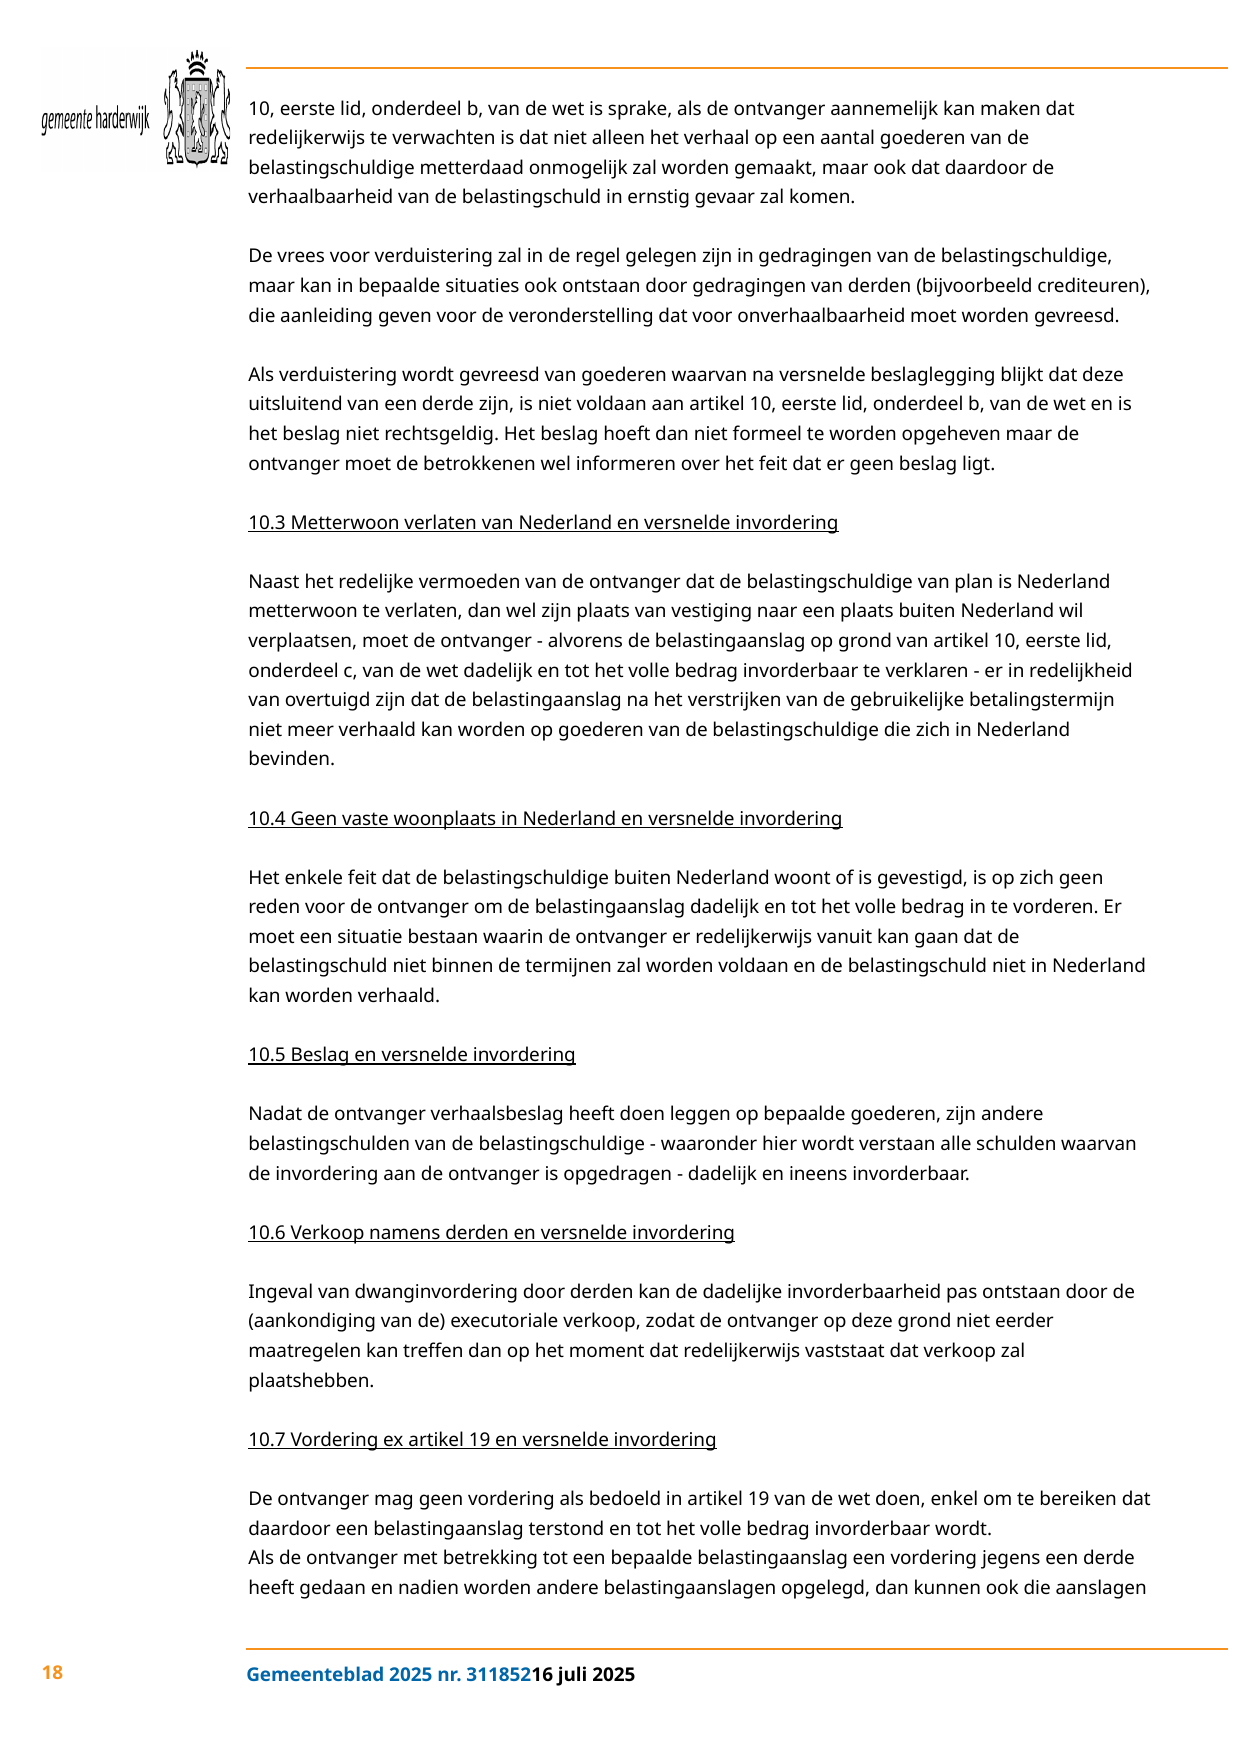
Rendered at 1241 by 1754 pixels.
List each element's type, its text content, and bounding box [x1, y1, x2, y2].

picture [41, 47, 231, 172]
text 10, eerste lid, onderdeel b, van de wet is sprake, als de ontvanger aannemelijk kan maken dat redelijkerwijs te verwachten is dat niet alleen het verhaal op een aantal goederen van de belastingschuldige metterdaad onmogelijk zal worden gemaakt, maar ook dat daardoor de verhaalbaarheid van de belastingschuld in ernstig gevaar zal komen. [248, 95, 1152, 209]
text De ontvanger mag geen vordering als bedoeld in artikel 19 van de wet doen, enkel om te bereiken dat daardoor een belastingaanslag terstond en tot het volle bedrag invorderbaar wordt. [248, 1485, 1152, 1541]
text Ingeval van dwanginvordering door derden kan de dadelijke invorderbaarheid pas ontstaan door de (aankondiging van de) executoriale verkoop, zodat de ontvanger op deze grond niet eerder maatregelen kan treffen dan op het moment dat redelijkerwijs vaststaat dat verkoop zal plaatshebben. [248, 1278, 1152, 1393]
text Als verduistering wordt gevreesd van goederen waarvan na versnelde beslaglegging blijkt dat deze uitsluitend van een derde zijn, is niet voldaan aan artikel 10, eerste lid, onderdeel b, van de wet en is het beslag niet rechtsgeldig. Het beslag hoeft dan niet formeel te worden opgeheven maar de ontvanger moet de betrokkenen wel informeren over het feit dat er geen beslag ligt. [248, 361, 1152, 476]
text De vrees voor verduistering zal in de regel gelegen zijn in gedragingen van de belastingschuldige, maar kan in bepaalde situaties ook ontstaan door gedragingen van derden (bijvoorbeeld crediteuren), die aanleiding geven voor de veronderstelling dat voor onverhaalbaarheid moet worden gevreesd. [248, 243, 1152, 328]
text Naast het redelijke vermoeden van de ontvanger dat de belastingschuldige van plan is Nederland metterwoon te verlaten, dan wel zijn plaats van vestiging naar een plaats buiten Nederland wil verplaatsen, moet de ontvanger - alvorens de belastingaanslag op grond van artikel 10, eerste lid, onderdeel c, van de wet dadelijk en tot het volle bedrag invorderbaar te verklaren - er in redelijkheid van overtuigd zijn dat de belastingaanslag na het verstrijken van de gebruikelijke betalingstermijn niet meer verhaald kan worden op goederen van de belastingschuldige die zich in Nederland bevinden. [248, 568, 1152, 771]
text 10.6 Verkoop namens derden en versnelde invordering [248, 1219, 1152, 1245]
text 10.5 Beslag en versnelde invordering [248, 1041, 1152, 1067]
text Het enkele feit dat de belastingschuldige buiten Nederland woont of is gevestigd, is op zich geen reden voor de ontvanger om de belastingaanslag dadelijk en tot het volle bedrag in te vorderen. Er moet een situatie bestaan waarin de ontvanger er redelijkerwijs vanuit kan gaan dat de belastingschuld niet binnen de termijnen zal worden voldaan en de belastingschuld niet in Nederland kan worden verhaald. [248, 864, 1152, 1008]
text Als de ontvanger met betrekking tot een bepaalde belastingaanslag een vordering jegens een derde heeft gedaan en nadien worden andere belastingaanslagen opgelegd, dan kunnen ook die aanslagen [248, 1544, 1152, 1600]
text 10.7 Vordering ex artikel 19 en versnelde invordering [248, 1426, 1152, 1452]
text 10.3 Metterwoon verlaten van Nederland en versnelde invordering [248, 509, 1152, 535]
text Nadat de ontvanger verhaalsbeslag heeft doen leggen op bepaalde goederen, zijn andere belastingschulden van de belastingschuldige - waaronder hier wordt verstaan alle schulden waarvan de invordering aan de ontvanger is opgedragen - dadelijk en ineens invorderbaar. [248, 1101, 1152, 1186]
text 10.4 Geen vaste woonplaats in Nederland en versnelde invordering [248, 805, 1152, 831]
